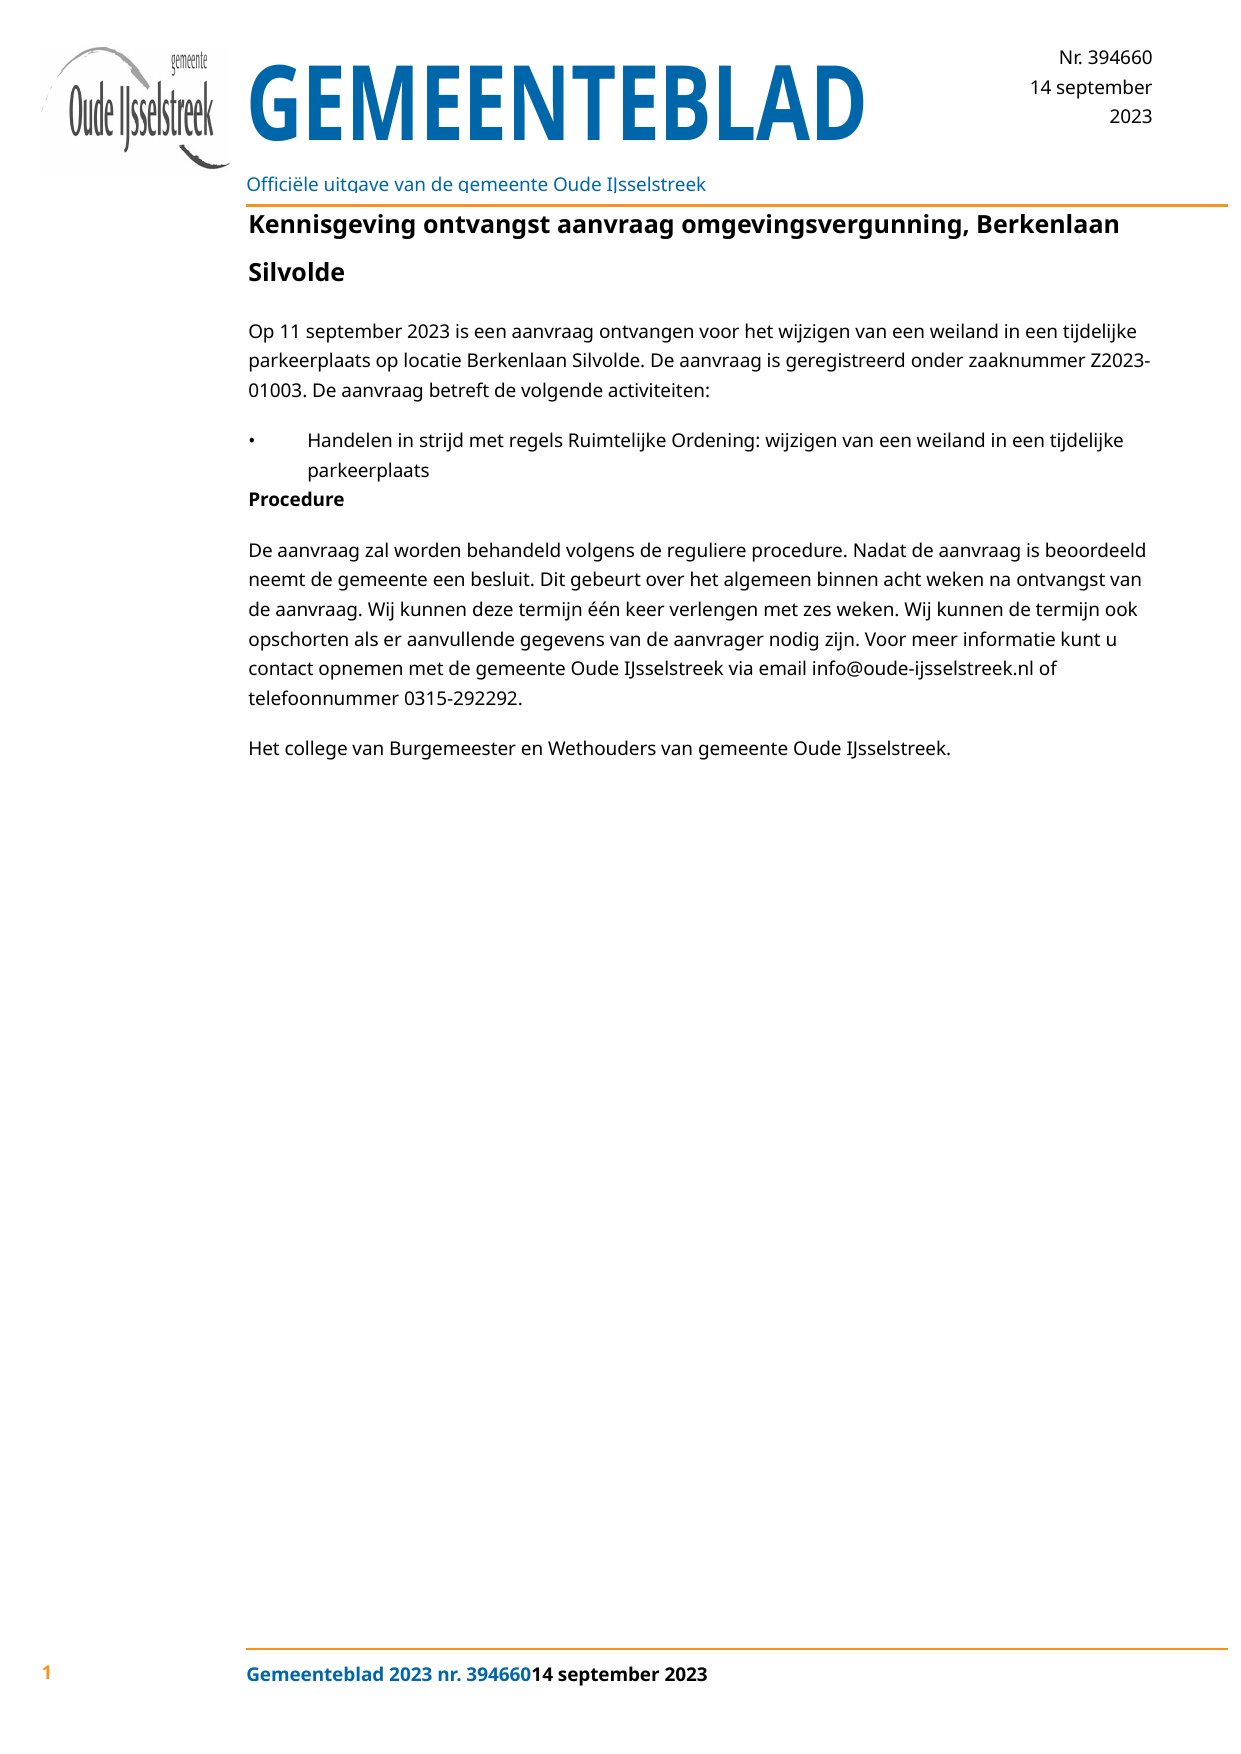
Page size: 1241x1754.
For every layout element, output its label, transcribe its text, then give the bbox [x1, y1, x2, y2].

text Op 11 september 2023 is een aanvraag ontvangen voor het wijzigen van een weiland in een tijdelijke parkeerplaats op locatie Berkenlaan Silvolde. De aanvraag is geregistreerd onder zaaknummer Z2023-01003. De aanvraag betreft de volgende activiteiten: [248, 318, 1152, 403]
text Kennisgeving ontvangst aanvraag omgevingsvergunning, Berkenlaan Silvolde [248, 207, 1152, 288]
text Procedure [248, 487, 1152, 512]
picture [41, 47, 231, 172]
text Het college van Burgemeester en Wethouders van gemeente Oude IJsselstreek. [248, 735, 1152, 761]
text De aanvraag zal worden behandeld volgens de reguliere procedure. Nadat de aanvraag is beoordeeld neemt de gemeente een besluit. Dit gebeurt over het algemeen binnen acht weken na ontvangst van de aanvraag. Wij kunnen deze termijn één keer verlengen met zes weken. Wij kunnen de termijn ook opschorten als er aanvullende gegevens van de aanvrager nodig zijn. Voor meer informatie kunt u contact opnemen met de gemeente Oude IJsselstreek via email info@oude-ijsselstreek.nl of telefoonnummer 0315-292292. [248, 537, 1152, 711]
list Handelen in strijd met regels Ruimtelijke Ordening: wijzigen van een weiland in een tijdelijke parkeerplaats [248, 427, 1152, 483]
